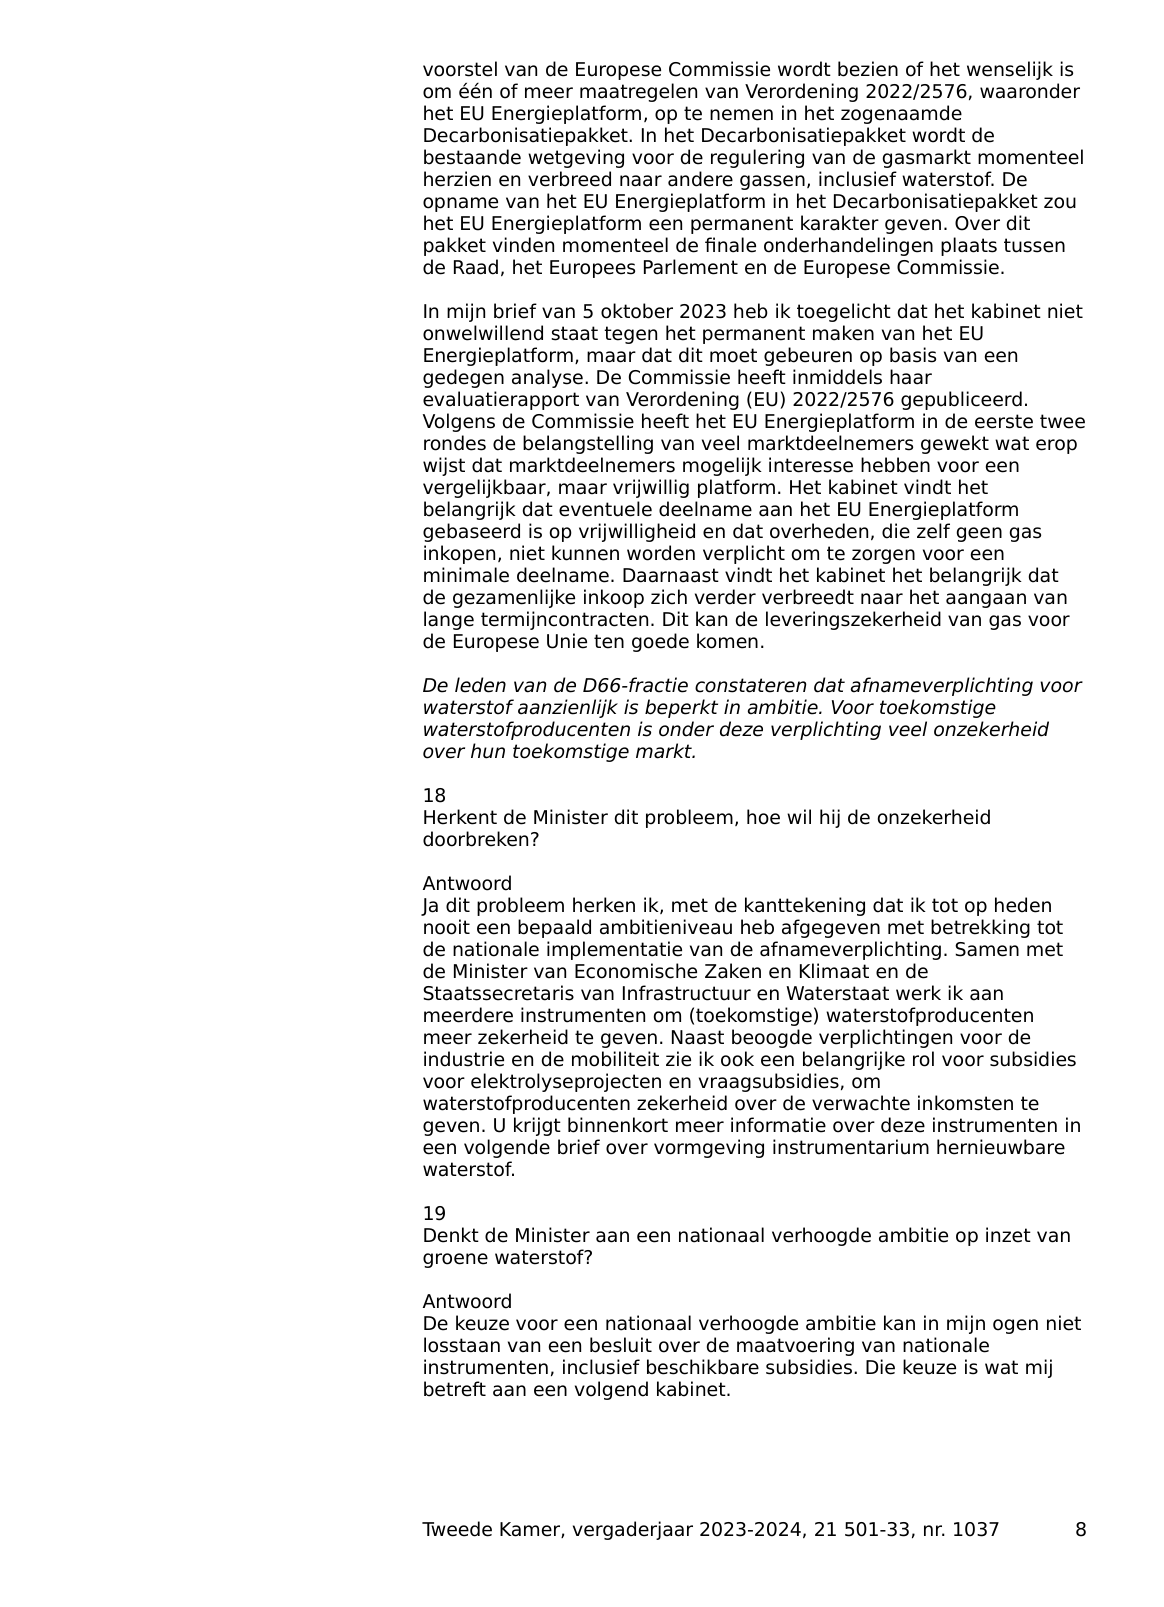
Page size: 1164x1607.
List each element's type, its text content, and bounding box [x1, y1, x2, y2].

text Herkent de Minister dit probleem, hoe wil hij de onzekerheid doorbreken? [422, 807, 1087, 851]
text Denkt de Minister aan een nationaal verhoogde ambitie op inzet van groene waterstof? [422, 1225, 1087, 1269]
text 19 [422, 1203, 1087, 1225]
text In mijn brief van 5 oktober 2023 heb ik toegelicht dat het kabinet niet onwelwillend staat tegen het permanent maken van het EU Energieplatform, maar dat dit moet gebeuren op basis van een gedegen analyse. De Commissie heeft inmiddels haar evaluatierapport van Verordening (EU) 2022/2576 gepubliceerd. Volgens de Commissie heeft het EU Energieplatform in de eerste twee rondes de belangstelling van veel marktdeelnemers gewekt wat erop wijst dat marktdeelnemers mogelijk interesse hebben voor een vergelijkbaar, maar vrijwillig platform. Het kabinet vindt het belangrijk dat eventuele deelname aan het EU Energieplatform gebaseerd is op vrijwilligheid en dat overheden, die zelf geen gas inkopen, niet kunnen worden verplicht om te zorgen voor een minimale deelname. Daarnaast vindt het kabinet het belangrijk dat de gezamenlijke inkoop zich verder verbreedt naar het aangaan van lange termijncontracten. Dit kan de leveringszekerheid van gas voor de Europese Unie ten goede komen. [422, 301, 1087, 653]
text De keuze voor een nationaal verhoogde ambitie kan in mijn ogen niet losstaan van een besluit over de maatvoering van nationale instrumenten, inclusief beschikbare subsidies. Die keuze is wat mij betreft aan een volgend kabinet. [422, 1313, 1087, 1401]
text 18 [422, 785, 1087, 807]
text Antwoord [422, 1291, 1087, 1313]
text voorstel van de Europese Commissie wordt bezien of het wenselijk is om één of meer maatregelen van Verordening 2022/2576, waaronder het EU Energieplatform, op te nemen in het zogenaamde Decarbonisatiepakket. In het Decarbonisatiepakket wordt de bestaande wetgeving voor de regulering van de gasmarkt momenteel herzien en verbreed naar andere gassen, inclusief waterstof. De opname van het EU Energieplatform in het Decarbonisatiepakket zou het EU Energieplatform een permanent karakter geven. Over dit pakket vinden momenteel de finale onderhandelingen plaats tussen de Raad, het Europees Parlement en de Europese Commissie. [422, 59, 1087, 279]
text Ja dit probleem herken ik, met de kanttekening dat ik tot op heden nooit een bepaald ambitieniveau heb afgegeven met betrekking tot de nationale implementatie van de afnameverplichting. Samen met de Minister van Economische Zaken en Klimaat en de Staatssecretaris van Infrastructuur en Waterstaat werk ik aan meerdere instrumenten om (toekomstige) waterstofproducenten meer zekerheid te geven. Naast beoogde verplichtingen voor de industrie en de mobiliteit zie ik ook een belangrijke rol voor subsidies voor elektrolyseprojecten en vraagsubsidies, om waterstofproducenten zekerheid over de verwachte inkomsten te geven. U krijgt binnenkort meer informatie over deze instrumenten in een volgende brief over vormgeving instrumentarium hernieuwbare waterstof. [422, 895, 1087, 1181]
text De leden van de D66-fractie constateren dat afnameverplichting voor waterstof aanzienlijk is beperkt in ambitie. Voor toekomstige waterstofproducenten is onder deze verplichting veel onzekerheid over hun toekomstige markt. [422, 675, 1087, 763]
text Antwoord [422, 873, 1087, 895]
